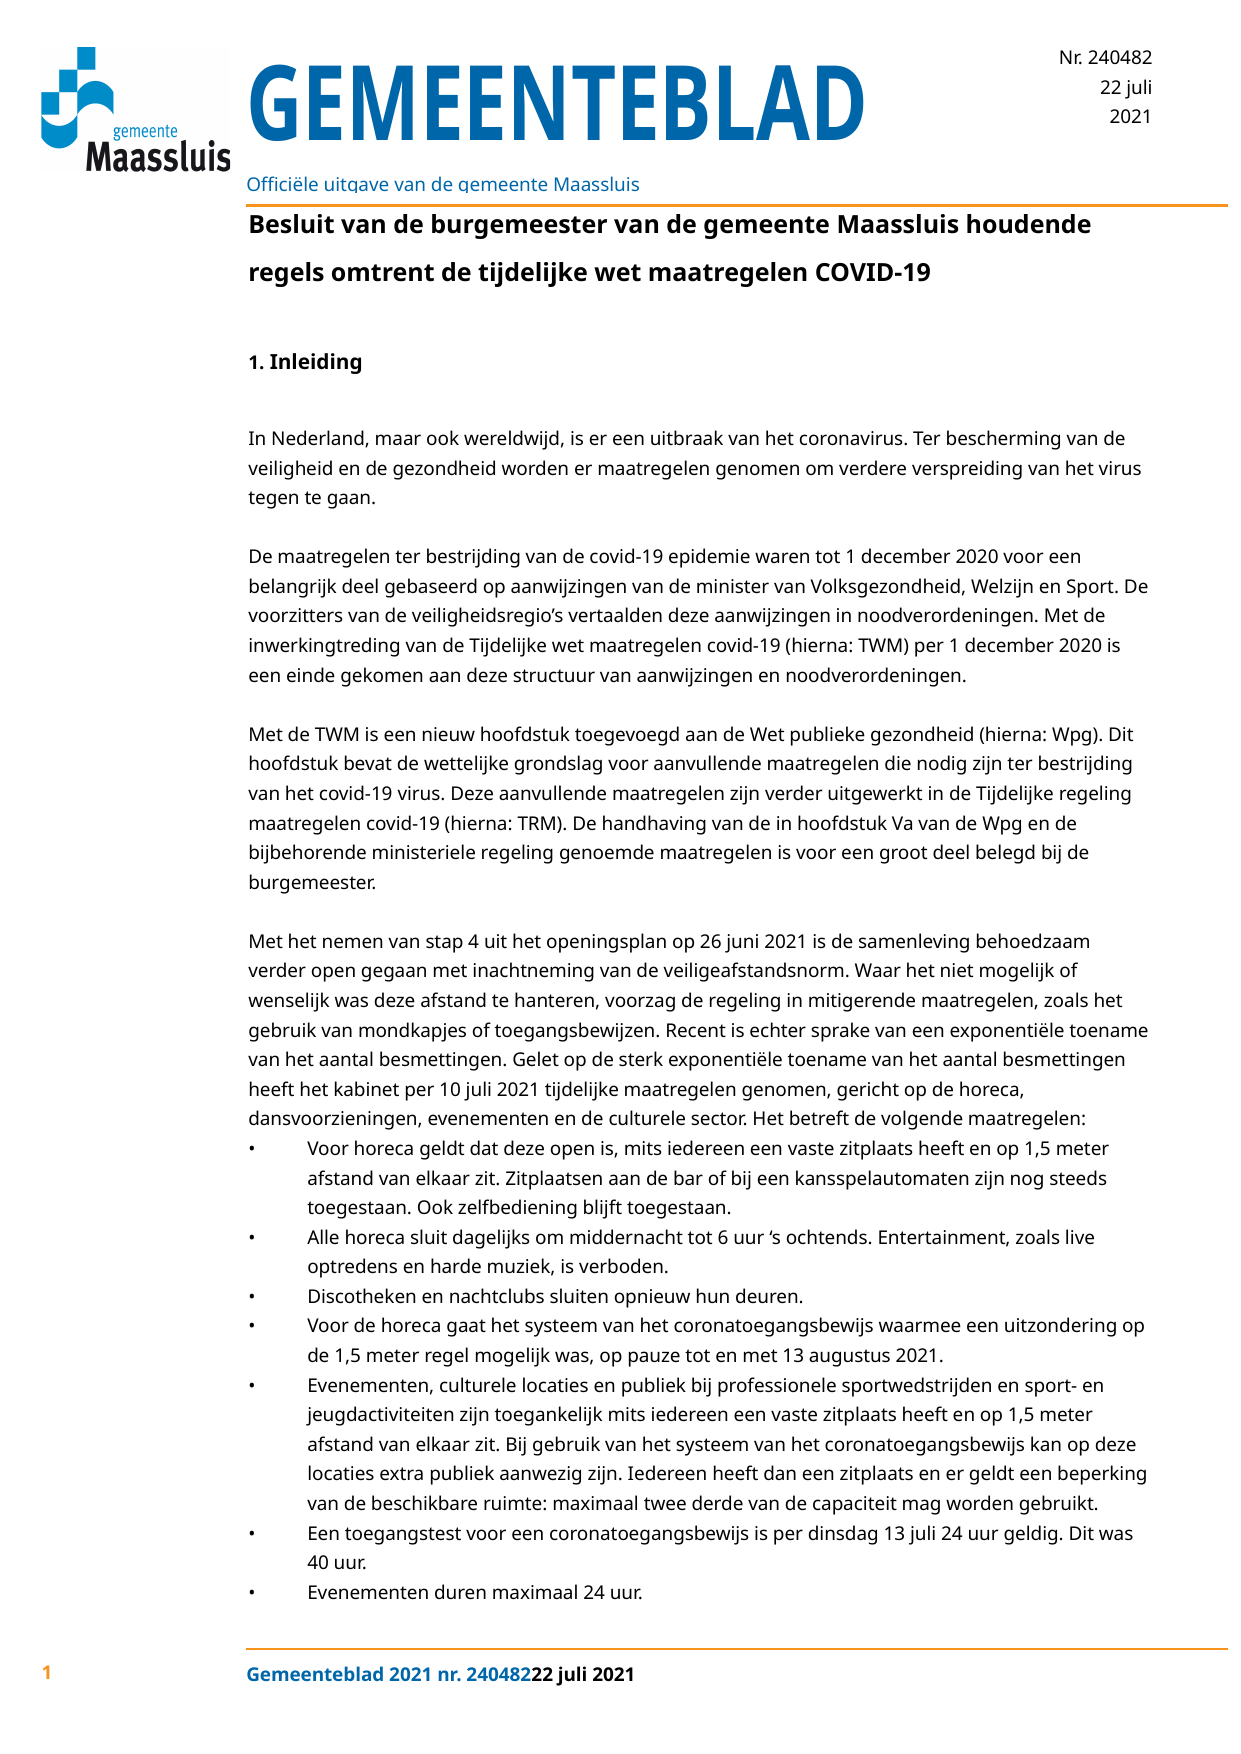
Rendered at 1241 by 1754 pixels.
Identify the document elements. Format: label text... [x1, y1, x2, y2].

list Alle horeca sluit dagelijks om middernacht tot 6 uur ‘s ochtends. Entertainment, zoals live optredens en harde muziek, is verboden. [248, 1224, 1152, 1279]
text Met de TWM is een nieuw hoofdstuk toegevoegd aan de Wet publieke gezondheid (hierna: Wpg). Dit hoofdstuk bevat de wettelijke grondslag voor aanvullende maatregelen die nodig zijn ter bestrijding van het covid-19 virus. Deze aanvullende maatregelen zijn verder uitgewerkt in de Tijdelijke regeling maatregelen covid-19 (hierna: TRM). De handhaving van de in hoofdstuk Va van de Wpg en de bijbehorende ministeriele regeling genoemde maatregelen is voor een groot deel belegd bij de burgemeester. [248, 721, 1152, 895]
picture [41, 47, 77, 92]
list Evenementen duren maximaal 24 uur. [248, 1579, 1152, 1605]
list Evenementen, culturele locaties en publiek bij professionele sportwedstrijden en sport- en jeugdactiviteiten zijn toegankelijk mits iedereen een vaste zitplaats heeft en op 1,5 meter afstand van elkaar zit. Bij gebruik van het systeem van het coronatoegangsbewijs kan op deze locaties extra publiek aanwezig zijn. Iedereen heeft dan een zitplaats en er geldt een beperking van de beschikbare ruimte: maximaal twee derde van de capaciteit mag worden gebruikt. [248, 1372, 1152, 1516]
picture [41, 47, 231, 172]
text In Nederland, maar ook wereldwijd, is er een uitbraak van het coronavirus. Ter bescherming van de veiligheid en de gezondheid worden er maatregelen genomen om verdere verspreiding van het virus tegen te gaan. [248, 425, 1152, 510]
text 1. Inleiding [248, 347, 1152, 376]
list Discotheken en nachtclubs sluiten opnieuw hun deuren. [248, 1283, 1152, 1309]
list Een toegangstest voor een coronatoegangsbewijs is per dinsdag 13 juli 24 uur geldig. Dit was 40 uur. [248, 1520, 1152, 1575]
list Voor de horeca gaat het systeem van het coronatoegangsbewijs waarmee een uitzondering op de 1,5 meter regel mogelijk was, op pauze tot en met 13 augustus 2021. [248, 1313, 1152, 1368]
list Voor horeca geldt dat deze open is, mits iedereen een vaste zitplaats heeft en op 1,5 meter afstand van elkaar zit. Zitplaatsen aan de bar of bij een kansspelautomaten zijn nog steeds toegestaan. Ook zelfbediening blijft toegestaan. [248, 1135, 1152, 1220]
text Met het nemen van stap 4 uit het openingsplan op 26 juni 2021 is de samenleving behoedzaam verder open gegaan met inachtneming van de veiligeafstandsnorm. Waar het niet mogelijk of wenselijk was deze afstand te hanteren, voorzag de regeling in mitigerende maatregelen, zoals het gebruik van mondkapjes of toegangsbewijzen. Recent is echter sprake van een exponentiële toename van het aantal besmettingen. Gelet op de sterk exponentiële toename van het aantal besmettingen heeft het kabinet per 10 juli 2021 tijdelijke maatregelen genomen, gericht op de horeca, dansvoorzieningen, evenementen en de culturele sector. Het betreft de volgende maatregelen: [248, 928, 1152, 1131]
text De maatregelen ter bestrijding van de covid-19 epidemie waren tot 1 december 2020 voor een belangrijk deel gebaseerd op aanwijzingen van de minister van Volksgezondheid, Welzijn en Sport. De voorzitters van de veiligheidsregio’s vertaalden deze aanwijzingen in noodverordeningen. Met de inwerkingtreding van de Tijdelijke wet maatregelen covid-19 (hierna: TWM) per 1 december 2020 is een einde gekomen aan deze structuur van aanwijzingen en noodverordeningen. [248, 543, 1152, 688]
text Besluit van de burgemeester van de gemeente Maassluis houdende regels omtrent de tijdelijke wet maatregelen COVID-19 [248, 207, 1152, 288]
